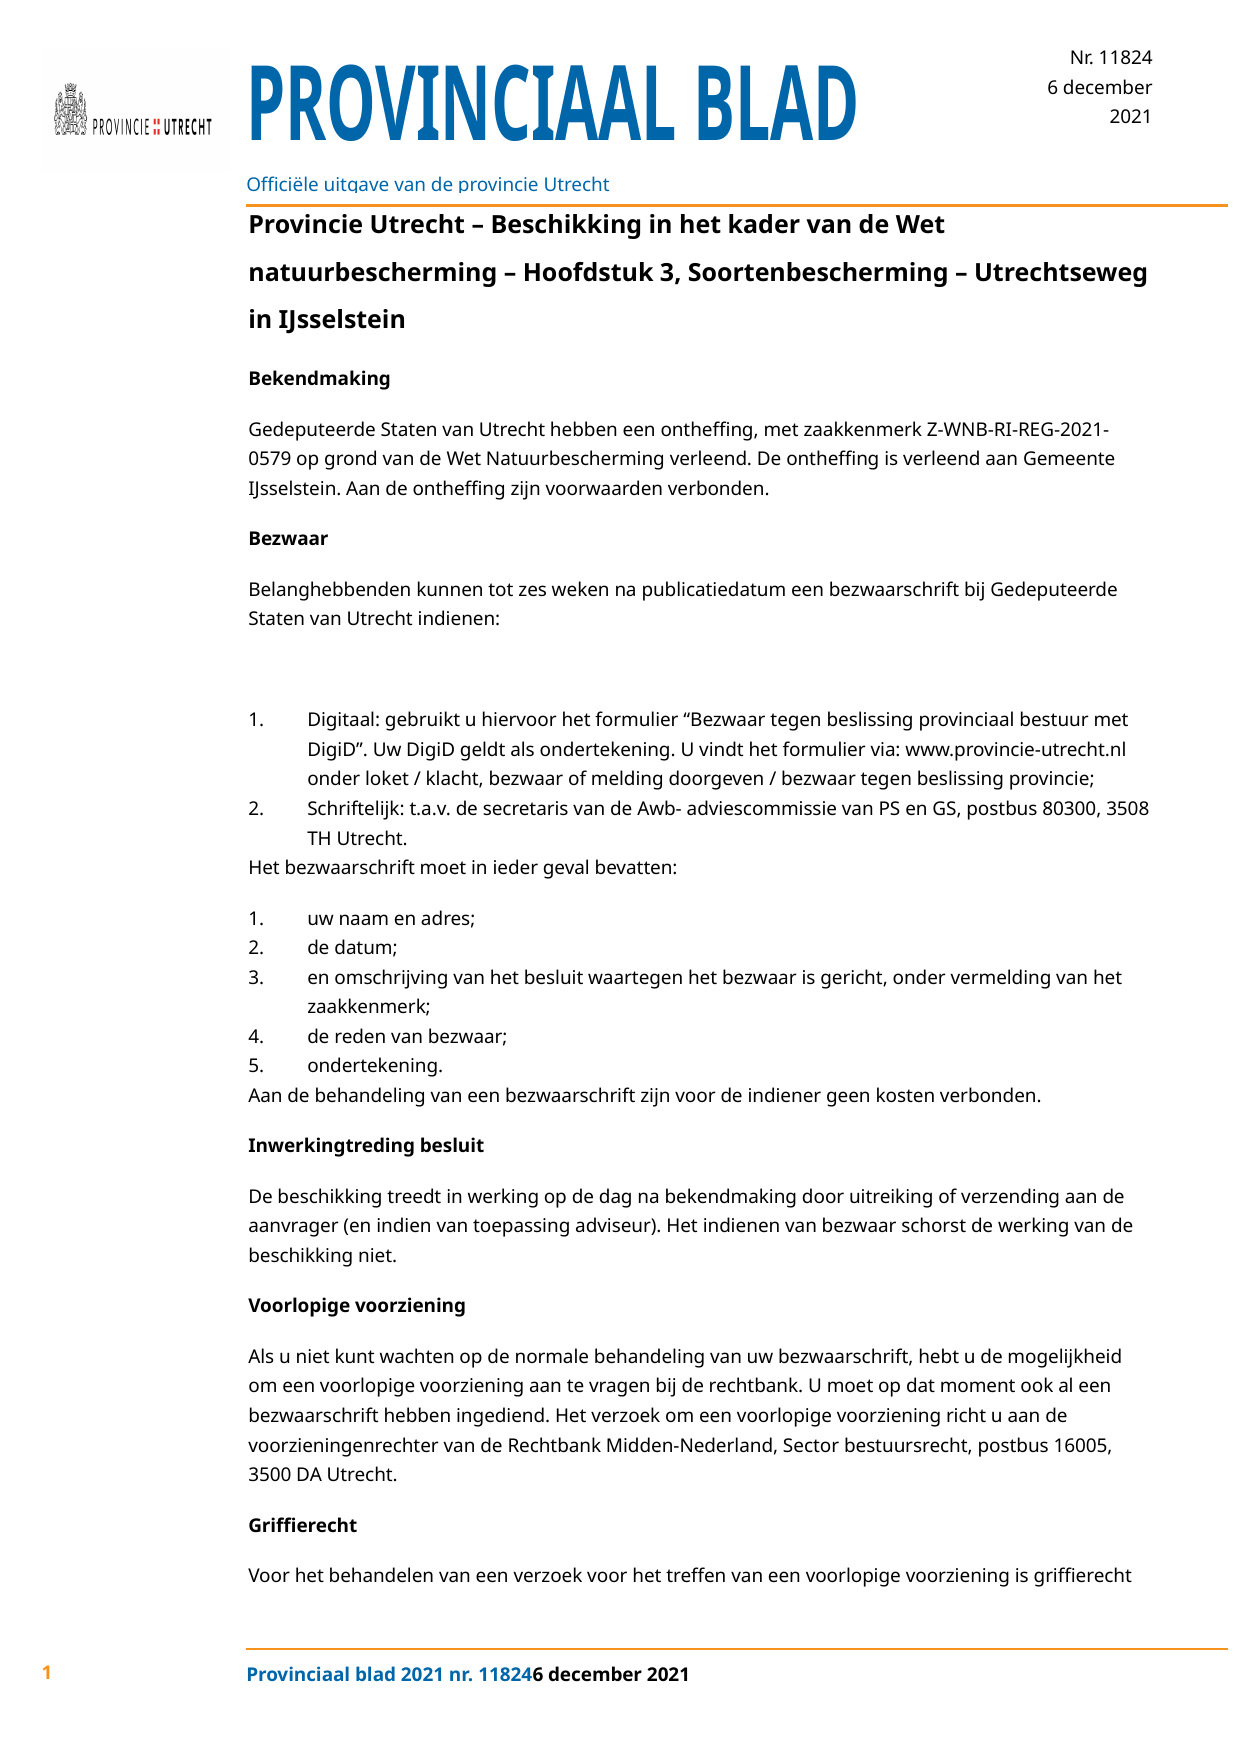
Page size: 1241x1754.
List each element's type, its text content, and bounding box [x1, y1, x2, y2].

text Belanghebbenden kunnen tot zes weken na publicatiedatum een bezwaarschrift bij Gedeputeerde Staten van Utrecht indienen: [248, 576, 1152, 631]
text Bezwaar [248, 526, 1152, 551]
list ondertekening. [248, 1053, 1152, 1078]
text Voorlopige voorziening [248, 1293, 1152, 1318]
list de datum; [248, 934, 1152, 960]
list en omschrijving van het besluit waartegen het bezwaar is gericht, onder vermelding van het zaakkenmerk; [248, 964, 1152, 1019]
text Aan de behandeling van een bezwaarschrift zijn voor de indiener geen kosten verbonden. [248, 1082, 1152, 1108]
text Als u niet kunt wachten op de normale behandeling van uw bezwaarschrift, hebt u de mogelijkheid om een voorlopige voorziening aan te vragen bij de rechtbank. U moet op dat moment ook al een bezwaarschrift hebben ingediend. Het verzoek om een voorlopige voorziening richt u aan de voorzieningenrechter van de Rechtbank Midden-Nederland, Sector bestuursrecht, postbus 16005, 3500 DA Utrecht. [248, 1343, 1152, 1487]
list Digitaal: gebruikt u hiervoor het formulier “Bezwaar tegen beslissing provinciaal bestuur met DigiD”. Uw DigiD geldt als ondertekening. U vindt het formulier via: www.provincie-utrecht.nl onder loket / klacht, bezwaar of melding doorgeven / bezwaar tegen beslissing provincie; [248, 706, 1152, 791]
text Gedeputeerde Staten van Utrecht hebben een ontheffing, met zaakkenmerk Z-WNB-RI-REG-2021-0579 op grond van de Wet Natuurbescherming verleend. De ontheffing is verleend aan Gemeente IJsselstein. Aan de ontheffing zijn voorwaarden verbonden. [248, 416, 1152, 501]
text Provincie Utrecht – Beschikking in het kader van de Wet natuurbescherming – Hoofdstuk 3, Soortenbescherming – Utrechtseweg in IJsselstein [248, 207, 1152, 336]
text Het bezwaarschrift moet in ieder geval bevatten: [248, 854, 1152, 880]
text Griffierecht [248, 1512, 1152, 1537]
text Bekendmaking [248, 366, 1152, 391]
list Schriftelijk: t.a.v. de secretaris van de Awb- adviescommissie van PS en GS, postbus 80300, 3508 TH Utrecht. [248, 795, 1152, 850]
list uw naam en adres; [248, 905, 1152, 930]
list de reden van bezwaar; [248, 1023, 1152, 1049]
text De beschikking treedt in werking op de dag na bekendmaking door uitreiking of verzending aan de aanvrager (en indien van toepassing adviseur). Het indienen van bezwaar schorst de werking van de beschikking niet. [248, 1183, 1152, 1268]
text Inwerkingtreding besluit [248, 1133, 1152, 1158]
picture [41, 47, 231, 172]
text Voor het behandelen van een verzoek voor het treffen van een voorlopige voorziening is griffierecht [248, 1562, 1152, 1588]
